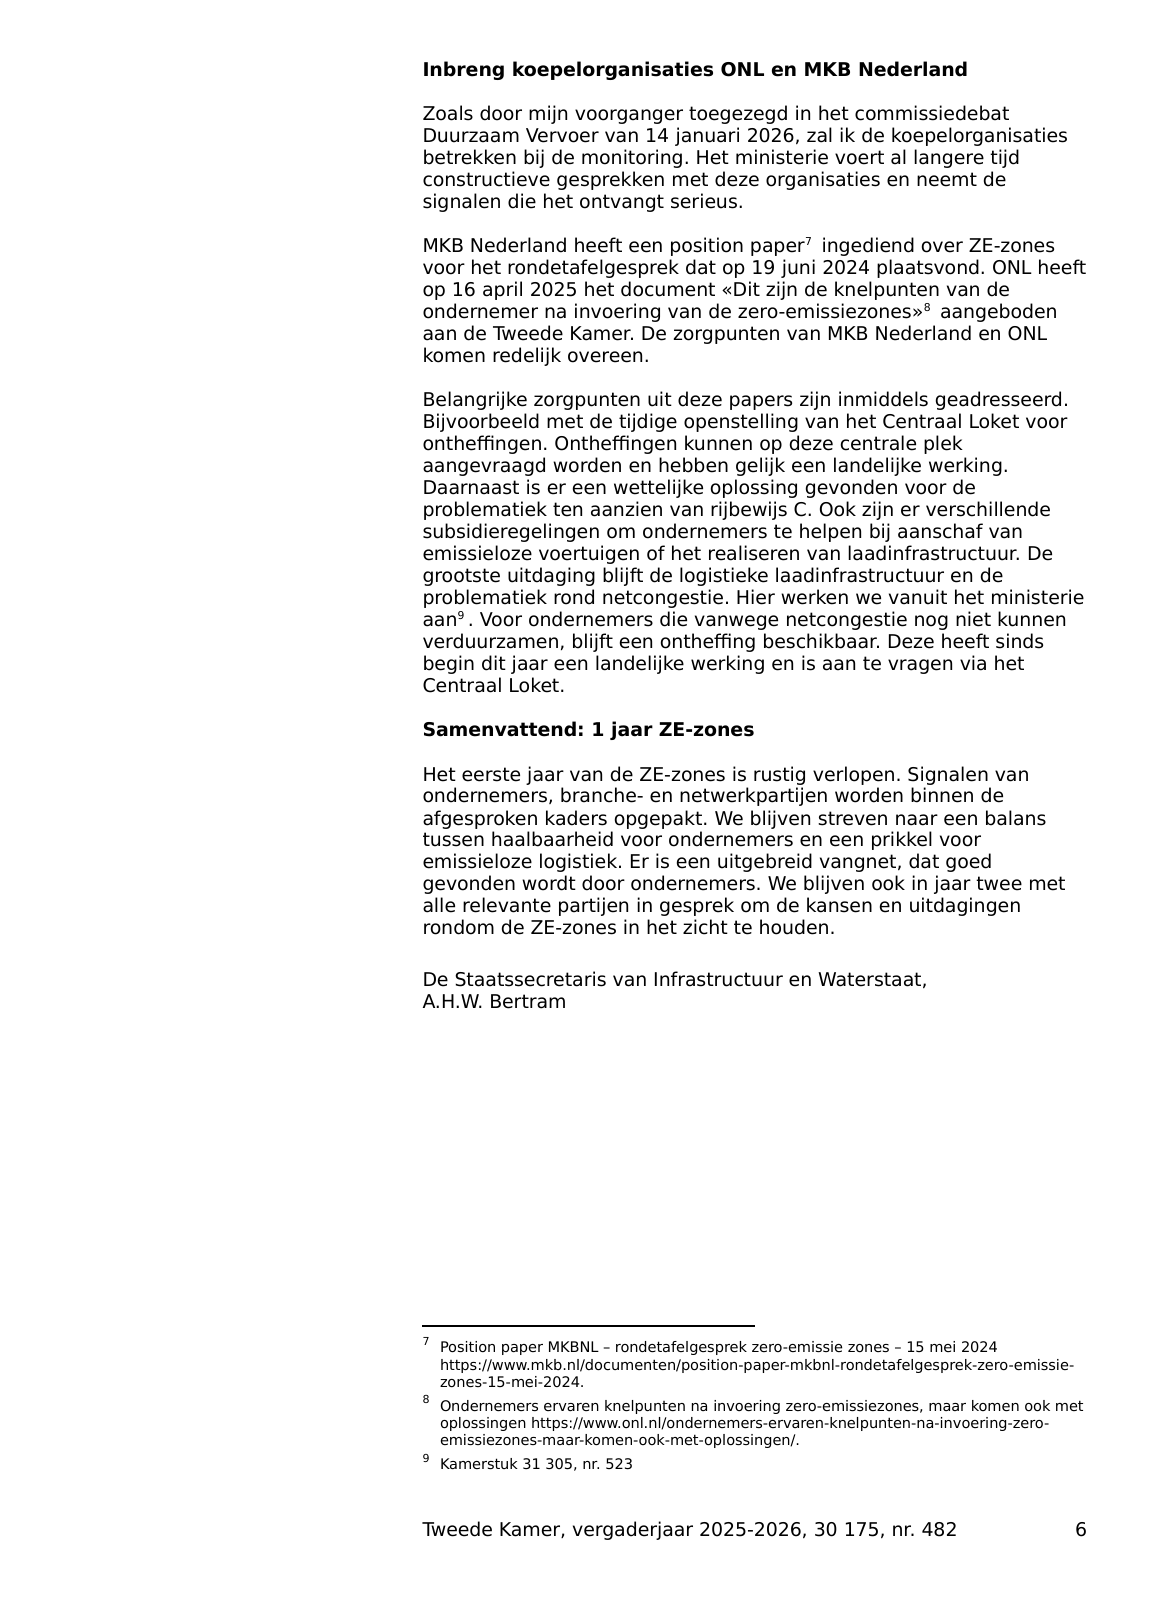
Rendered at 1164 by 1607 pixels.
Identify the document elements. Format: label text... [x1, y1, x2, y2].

subtitle Samenvattend: 1 jaar ZE-zones [422, 719, 1087, 741]
text Kamerstuk 31 305, nr. 523 [422, 1452, 1087, 1474]
text MKB Nederland heeft een position paper ingediend over ZE-zones voor het rondetafelgesprek dat op 19 juni 2024 plaatsvond. ONL heeft op 16 april 2025 het document «Dit zijn de knelpunten van de ondernemer na invoering van de zero-emissiezones» aangeboden aan de Tweede Kamer. De zorgpunten van MKB Nederland en ONL komen redelijk overeen. [422, 235, 1087, 367]
text Belangrijke zorgpunten uit deze papers zijn inmiddels geadresseerd. Bijvoorbeeld met de tijdige openstelling van het Centraal Loket voor ontheffingen. Ontheffingen kunnen op deze centrale plek aangevraagd worden en hebben gelijk een landelijke werking. Daarnaast is er een wettelijke oplossing gevonden voor de problematiek ten aanzien van rijbewijs C. Ook zijn er verschillende subsidieregelingen om ondernemers te helpen bij aanschaf van emissieloze voertuigen of het realiseren van laadinfrastructuur. De grootste uitdaging blijft de logistieke laadinfrastructuur en de problematiek rond netcongestie. Hier werken we vanuit het ministerie aan. Voor ondernemers die vanwege netcongestie nog niet kunnen verduurzamen, blijft een ontheffing beschikbaar. Deze heeft sinds begin dit jaar een landelijke werking en is aan te vragen via het Centraal Loket. [422, 389, 1087, 697]
subtitle Inbreng koepelorganisaties ONL en MKB Nederland [422, 59, 1087, 81]
text Position paper MKBNL – rondetafelgesprek zero-emissie zones – 15 mei 2024 https://www.mkb.nl/documenten/position-paper-mkbnl-rondetafelgesprek-zero-emissie-zones-15-mei-2024. [422, 1335, 1087, 1391]
text De Staatssecretaris van Infrastructuur en Waterstaat, A.H.W. Bertram [422, 969, 1087, 1013]
text Het eerste jaar van de ZE-zones is rustig verlopen. Signalen van ondernemers, branche- en netwerkpartijen worden binnen de afgesproken kaders opgepakt. We blijven streven naar een balans tussen haalbaarheid voor ondernemers en een prikkel voor emissieloze logistiek. Er is een uitgebreid vangnet, dat goed gevonden wordt door ondernemers. We blijven ook in jaar twee met alle relevante partijen in gesprek om de kansen en uitdagingen rondom de ZE-zones in het zicht te houden. [422, 763, 1087, 939]
text Zoals door mijn voorganger toegezegd in het commissiedebat Duurzaam Vervoer van 14 januari 2026, zal ik de koepelorganisaties betrekken bij de monitoring. Het ministerie voert al langere tijd constructieve gesprekken met deze organisaties en neemt de signalen die het ontvangt serieus. [422, 103, 1087, 213]
text Ondernemers ervaren knelpunten na invoering zero-emissiezones, maar komen ook met oplossingen https://www.onl.nl/ondernemers-ervaren-knelpunten-na-invoering-zero-emissiezones-maar-komen-ook-met-oplossingen/. [422, 1393, 1087, 1449]
